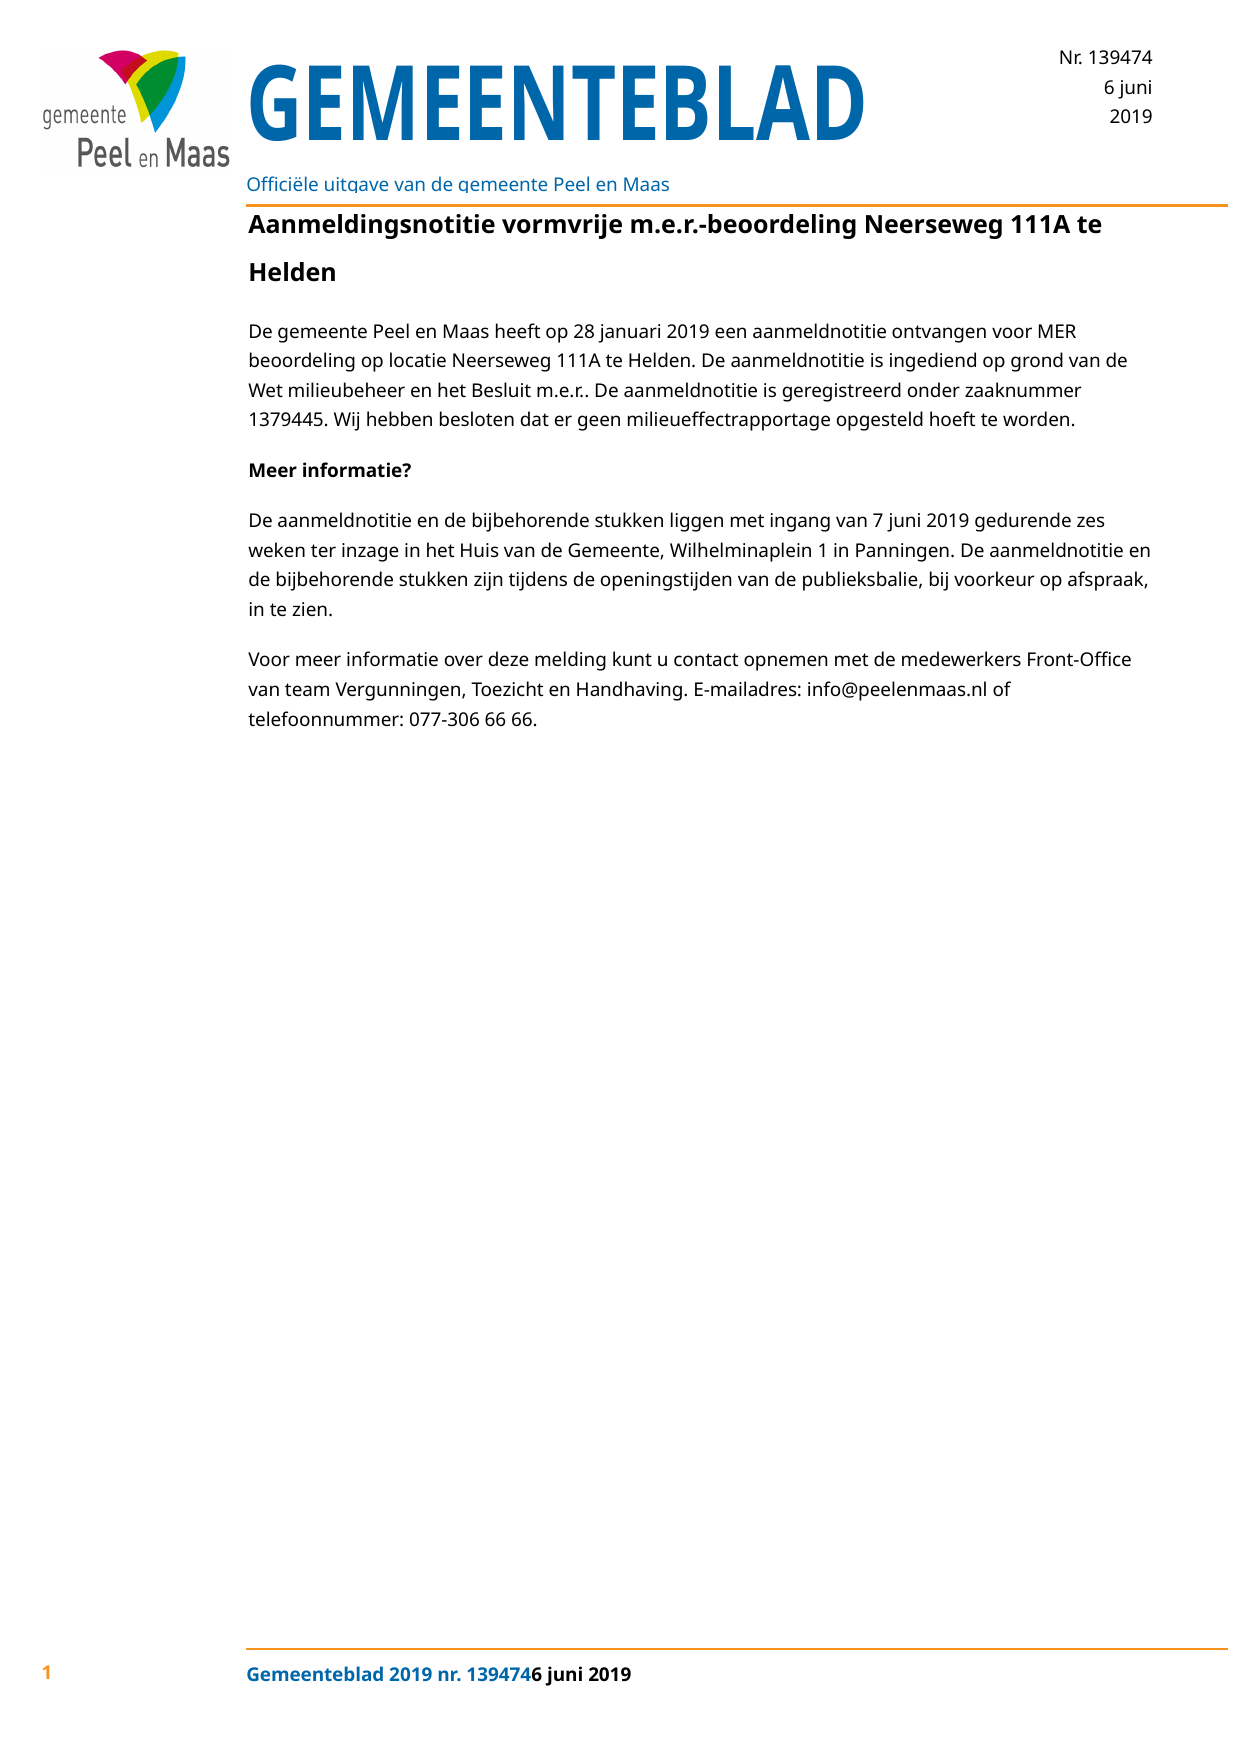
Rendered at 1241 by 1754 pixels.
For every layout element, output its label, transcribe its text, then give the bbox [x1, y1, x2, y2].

text De gemeente Peel en Maas heeft op 28 januari 2019 een aanmeldnotitie ontvangen voor MER beoordeling op locatie Neerseweg 111A te Helden. De aanmeldnotitie is ingediend op grond van de Wet milieubeheer en het Besluit m.e.r.. De aanmeldnotitie is geregistreerd onder zaaknummer 1379445. Wij hebben besloten dat er geen milieueffectrapportage opgesteld hoeft te worden. [248, 318, 1152, 432]
picture [41, 47, 231, 172]
text Meer informatie? [248, 457, 1152, 483]
text Voor meer informatie over deze melding kunt u contact opnemen met de medewerkers Front-Office van team Vergunningen, Toezicht en Handhaving. E-mailadres: info@peelenmaas.nl of telefoonnummer: 077-306 66 66. [248, 647, 1152, 732]
text De aanmeldnotitie en de bijbehorende stukken liggen met ingang van 7 juni 2019 gedurende zes weken ter inzage in het Huis van de Gemeente, Wilhelminaplein 1 in Panningen. De aanmeldnotitie en de bijbehorende stukken zijn tijdens de openingstijden van de publieksbalie, bij voorkeur op afspraak, in te zien. [248, 507, 1152, 622]
text Aanmeldingsnotitie vormvrije m.e.r.-beoordeling Neerseweg 111A te Helden [248, 207, 1152, 288]
